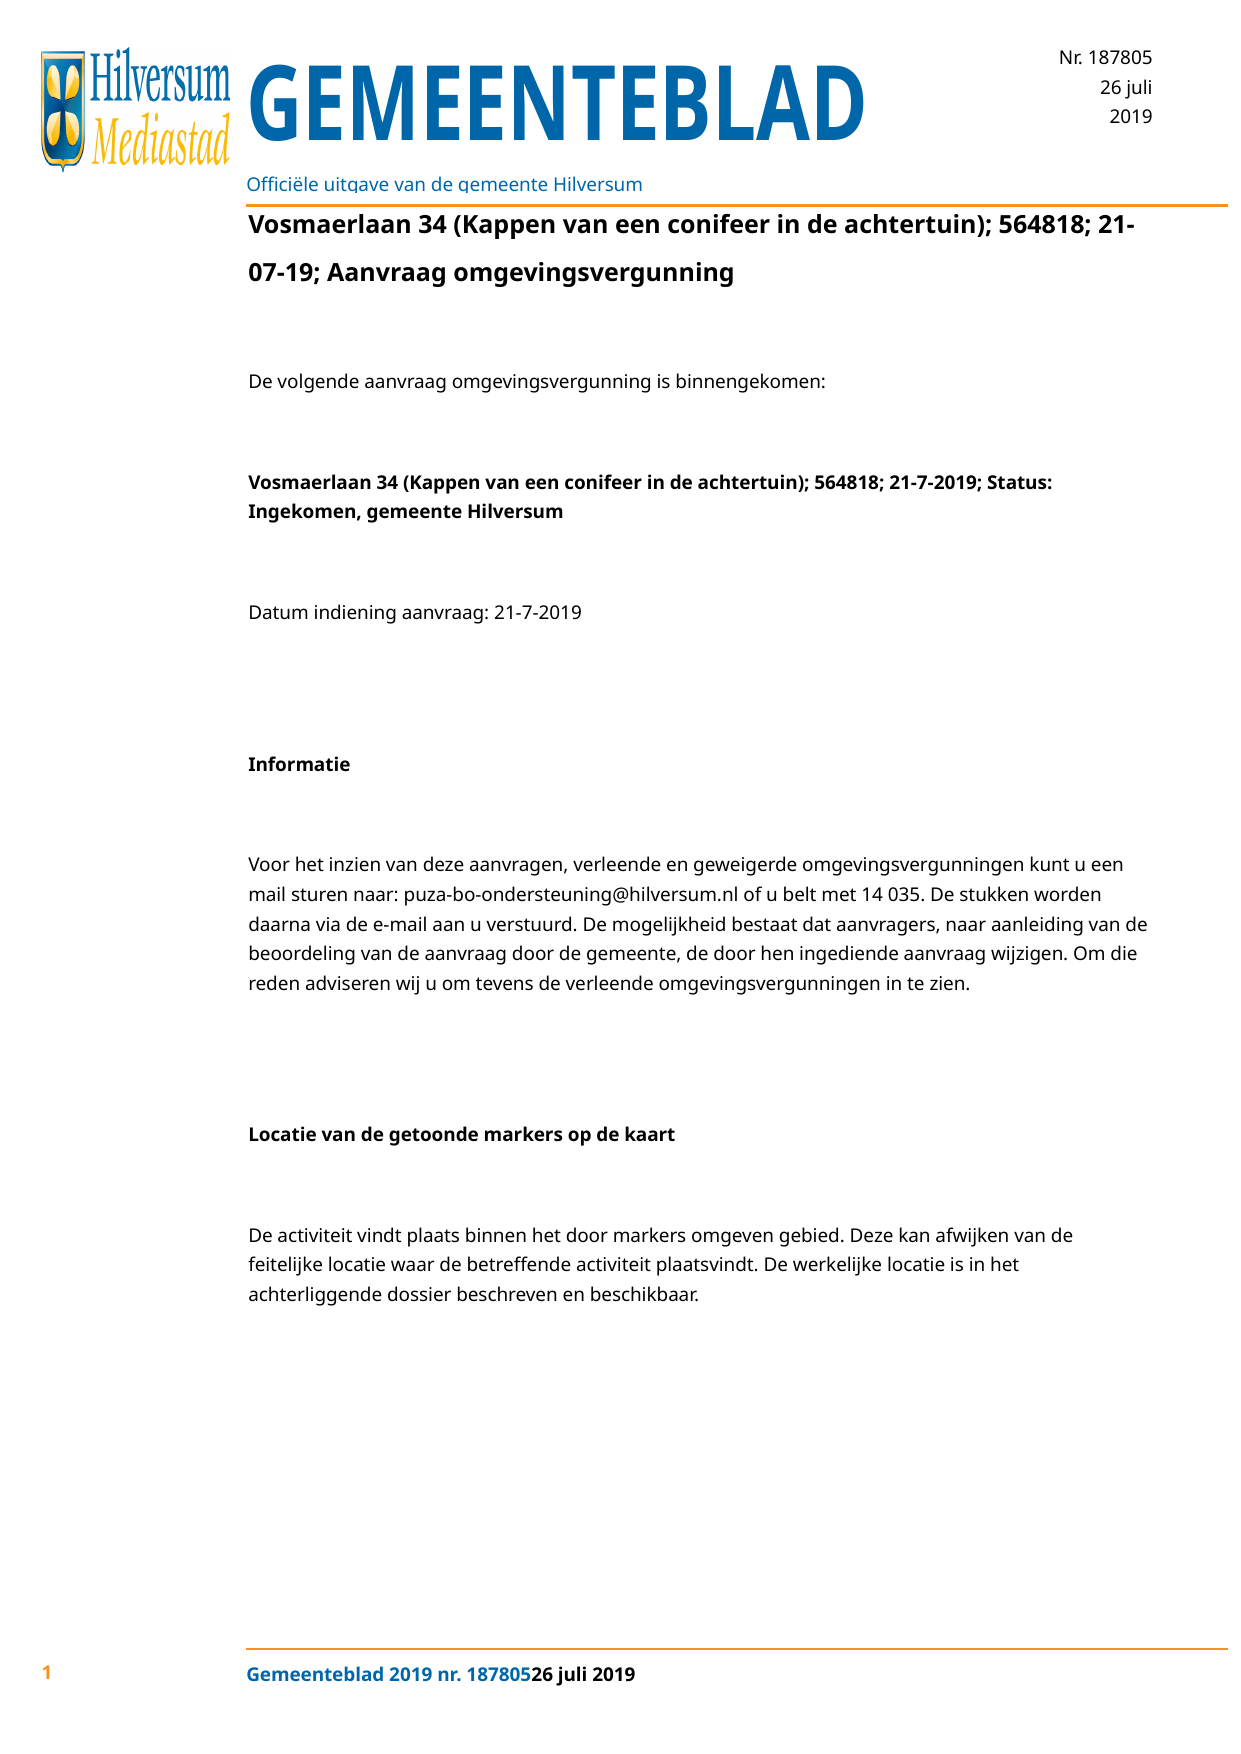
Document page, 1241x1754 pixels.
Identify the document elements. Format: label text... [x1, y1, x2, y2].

text De activiteit vindt plaats binnen het door markers omgeven gebied. Deze kan afwijken van de feitelijke locatie waar de betreffende activiteit plaatsvindt. De werkelijke locatie is in het achterliggende dossier beschreven en beschikbaar. [248, 1222, 1152, 1307]
text Vosmaerlaan 34 (Kappen van een conifeer in de achtertuin); 564818; 21-07-19; Aanvraag omgevingsvergunning [248, 207, 1152, 288]
text Datum indiening aanvraag: 21-7-2019 [248, 599, 1152, 625]
text Locatie van de getoonde markers op de kaart [248, 1121, 1152, 1147]
picture [41, 47, 231, 172]
text Vosmaerlaan 34 (Kappen van een conifeer in de achtertuin); 564818; 21-7-2019; Status: Ingekomen, gemeente Hilversum [248, 469, 1152, 524]
text De volgende aanvraag omgevingsvergunning is binnengekomen: [248, 368, 1152, 394]
text Informatie [248, 751, 1152, 777]
text Voor het inzien van deze aanvragen, verleende en geweigerde omgevingsvergunningen kunt u een mail sturen naar: puza-bo-ondersteuning@hilversum.nl of u belt met 14 035. De stukken worden daarna via de e-mail aan u verstuurd. De mogelijkheid bestaat dat aanvragers, naar aanleiding van de beoordeling van de aanvraag door de gemeente, de door hen ingediende aanvraag wijzigen. Om die reden adviseren wij u om tevens de verleende omgevingsvergunningen in te zien. [248, 852, 1152, 996]
